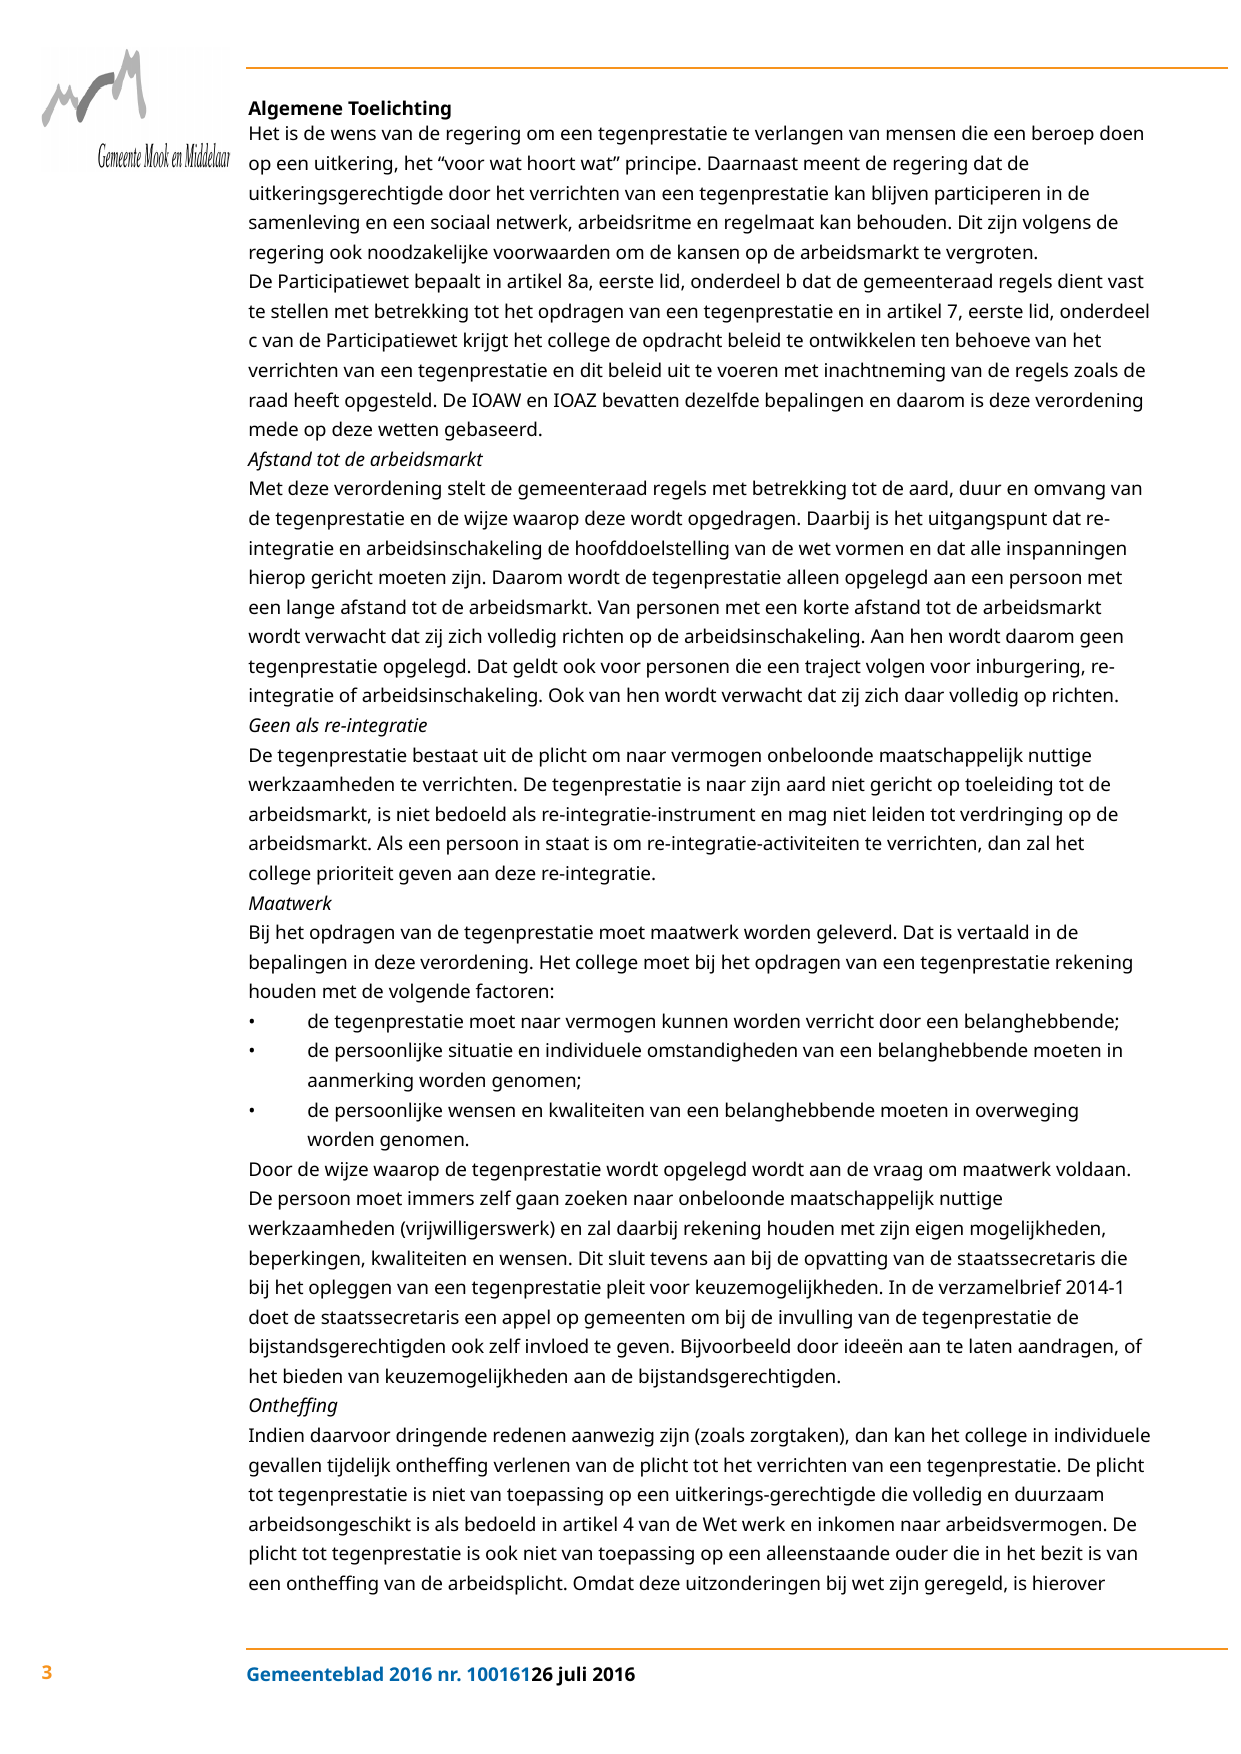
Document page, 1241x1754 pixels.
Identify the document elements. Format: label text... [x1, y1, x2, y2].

text Ontheffing [248, 1393, 1152, 1418]
list de tegenprestatie moet naar vermogen kunnen worden verricht door een belanghebbende; [248, 1008, 1152, 1034]
text Het is de wens van de regering om een tegenprestatie te verlangen van mensen die een beroep doen op een uitkering, het “voor wat hoort wat” principe. Daarnaast meent de regering dat de uitkeringsgerechtigde door het verrichten van een tegenprestatie kan blijven participeren in de samenleving en een sociaal netwerk, arbeidsritme en regelmaat kan behouden. Dit zijn volgens de regering ook noodzakelijke voorwaarden om de kansen op de arbeidsmarkt te vergroten. [248, 121, 1152, 265]
text Bij het opdragen van de tegenprestatie moet maatwerk worden geleverd. Dat is vertaald in de bepalingen in deze verordening. Het college moet bij het opdragen van een tegenprestatie rekening houden met de volgende factoren: [248, 919, 1152, 1004]
text Geen als re-integratie [248, 712, 1152, 738]
text Met deze verordening stelt de gemeenteraad regels met betrekking tot de aard, duur en omvang van de tegenprestatie en de wijze waarop deze wordt opgedragen. Daarbij is het uitgangspunt dat re-integratie en arbeidsinschakeling de hoofddoelstelling van de wet vormen en dat alle inspanningen hierop gericht moeten zijn. Daarom wordt de tegenprestatie alleen opgelegd aan een persoon met een lange afstand tot de arbeidsmarkt. Van personen met een korte afstand tot de arbeidsmarkt wordt verwacht dat zij zich volledig richten op de arbeidsinschakeling. Aan hen wordt daarom geen tegenprestatie opgelegd. Dat geldt ook voor personen die een traject volgen voor inburgering, re-integratie of arbeidsinschakeling. Ook van hen wordt verwacht dat zij zich daar volledig op richten. [248, 476, 1152, 708]
picture [41, 47, 231, 172]
text De Participatiewet bepaalt in artikel 8a, eerste lid, onderdeel b dat de gemeenteraad regels dient vast te stellen met betrekking tot het opdragen van een tegenprestatie en in artikel 7, eerste lid, onderdeel c van de Participatiewet krijgt het college de opdracht beleid te ontwikkelen ten behoeve van het verrichten van een tegenprestatie en dit beleid uit te voeren met inachtneming van de regels zoals de raad heeft opgesteld. De IOAW en IOAZ bevatten dezelfde bepalingen en daarom is deze verordening mede op deze wetten gebaseerd. [248, 268, 1152, 442]
list de persoonlijke wensen en kwaliteiten van een belanghebbende moeten in overweging worden genomen. [248, 1097, 1152, 1152]
text De tegenprestatie bestaat uit de plicht om naar vermogen onbeloonde maatschappelijk nuttige werkzaamheden te verrichten. De tegenprestatie is naar zijn aard niet gericht op toeleiding tot de arbeidsmarkt, is niet bedoeld als re-integratie-instrument en mag niet leiden tot verdringing op de arbeidsmarkt. Als een persoon in staat is om re-integratie-activiteiten te verrichten, dan zal het college prioriteit geven aan deze re-integratie. [248, 742, 1152, 886]
text Door de wijze waarop de tegenprestatie wordt opgelegd wordt aan de vraag om maatwerk voldaan. De persoon moet immers zelf gaan zoeken naar onbeloonde maatschappelijk nuttige werkzaamheden (vrijwilligerswerk) en zal daarbij rekening houden met zijn eigen mogelijkheden, beperkingen, kwaliteiten en wensen. Dit sluit tevens aan bij de opvatting van de staatssecretaris die bij het opleggen van een tegenprestatie pleit voor keuzemogelijkheden. In de verzamelbrief 2014-1 doet de staatssecretaris een appel op gemeenten om bij de invulling van de tegenprestatie de bijstandsgerechtigden ook zelf invloed te geven. Bijvoorbeeld door ideeën aan te laten aandragen, of het bieden van keuzemogelijkheden aan de bijstandsgerechtigden. [248, 1156, 1152, 1389]
list de persoonlijke situatie en individuele omstandigheden van een belanghebbende moeten in aanmerking worden genomen; [248, 1038, 1152, 1093]
text Maatwerk [248, 890, 1152, 916]
text Afstand tot de arbeidsmarkt [248, 446, 1152, 472]
text Indien daarvoor dringende redenen aanwezig zijn (zoals zorgtaken), dan kan het college in individuele gevallen tijdelijk ontheffing verlenen van de plicht tot het verrichten van een tegenprestatie. De plicht tot tegenprestatie is niet van toepassing op een uitkerings-gerechtigde die volledig en duurzaam arbeidsongeschikt is als bedoeld in artikel 4 van de Wet werk en inkomen naar arbeidsvermogen. De plicht tot tegenprestatie is ook niet van toepassing op een alleenstaande ouder die in het bezit is van een ontheffing van de arbeidsplicht. Omdat deze uitzonderingen bij wet zijn geregeld, is hierover [248, 1422, 1152, 1596]
text Algemene Toelichting [248, 95, 1152, 121]
